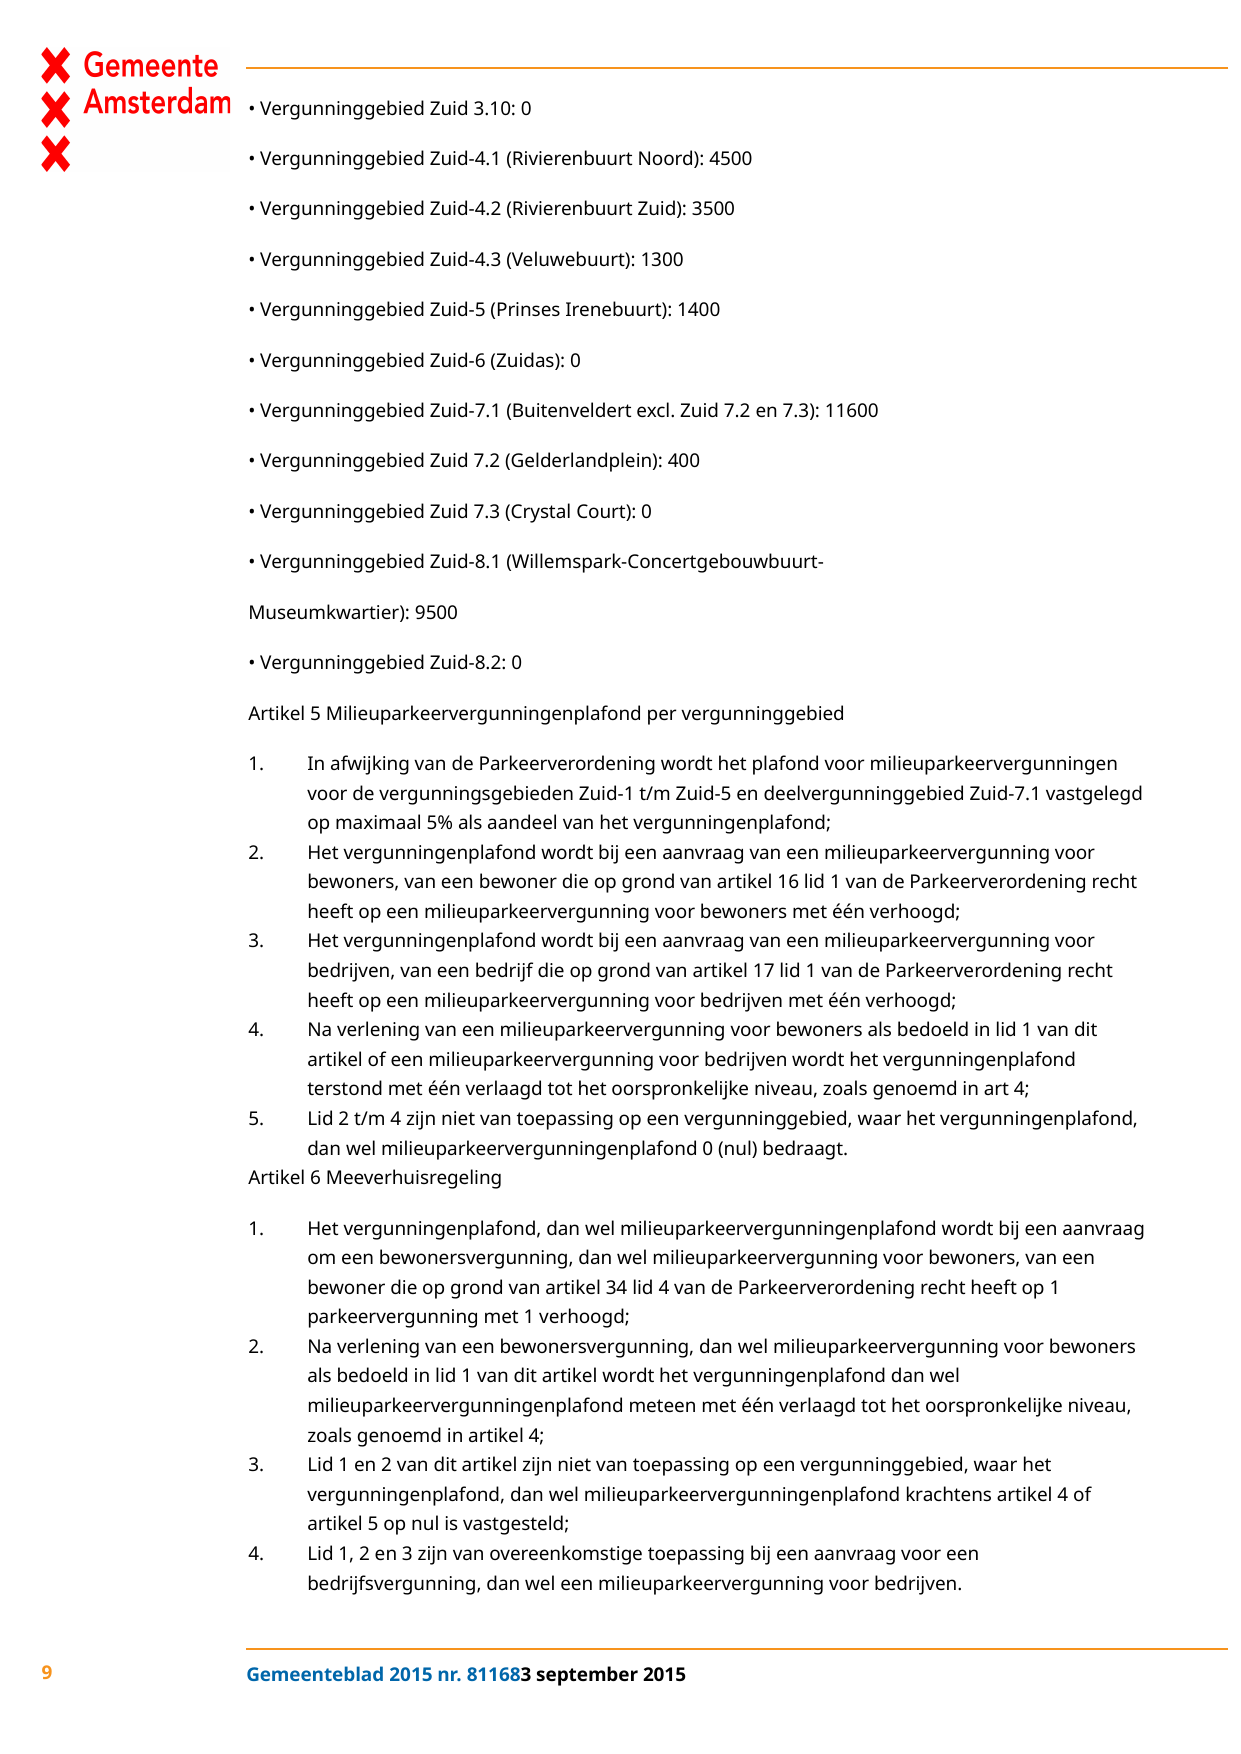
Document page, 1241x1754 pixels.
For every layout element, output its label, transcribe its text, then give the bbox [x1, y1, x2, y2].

text • Vergunninggebied Zuid-8.1 (Willemspark-Concertgebouwbuurt- [248, 548, 1152, 574]
list Na verlening van een milieuparkeervergunning voor bewoners als bedoeld in lid 1 van dit artikel of een milieuparkeervergunning voor bedrijven wordt het vergunningenplafond terstond met één verlaagd tot het oorspronkelijke niveau, zoals genoemd in art 4; [248, 1016, 1152, 1101]
text • Vergunninggebied Zuid 7.2 (Gelderlandplein): 400 [248, 448, 1152, 473]
list Lid 1 en 2 van dit artikel zijn niet van toepassing op een vergunninggebied, waar het vergunningenplafond, dan wel milieuparkeervergunningenplafond krachtens artikel 4 of artikel 5 op nul is vastgesteld; [248, 1451, 1152, 1536]
text • Vergunninggebied Zuid-6 (Zuidas): 0 [248, 347, 1152, 373]
text • Vergunninggebied Zuid-4.3 (Veluwebuurt): 1300 [248, 246, 1152, 272]
text • Vergunninggebied Zuid-4.2 (Rivierenbuurt Zuid): 3500 [248, 196, 1152, 221]
text • Vergunninggebied Zuid 3.10: 0 [248, 95, 1152, 121]
list Het vergunningenplafond, dan wel milieuparkeervergunningenplafond wordt bij een aanvraag om een bewonersvergunning, dan wel milieuparkeervergunning voor bewoners, van een bewoner die op grond van artikel 34 lid 4 van de Parkeerverordening recht heeft op 1 parkeervergunning met 1 verhoogd; [248, 1215, 1152, 1329]
text • Vergunninggebied Zuid-8.2: 0 [248, 649, 1152, 675]
text • Vergunninggebied Zuid-5 (Prinses Irenebuurt): 1400 [248, 296, 1152, 322]
text Artikel 5 Milieuparkeervergunningenplafond per vergunninggebied [248, 700, 1152, 726]
text • Vergunninggebied Zuid 7.3 (Crystal Court): 0 [248, 498, 1152, 524]
picture [41, 47, 231, 172]
list Het vergunningenplafond wordt bij een aanvraag van een milieuparkeervergunning voor bedrijven, van een bedrijf die op grond van artikel 17 lid 1 van de Parkeerverordening recht heeft op een milieuparkeervergunning voor bedrijven met één verhoogd; [248, 928, 1152, 1013]
list In afwijking van de Parkeerverordening wordt het plafond voor milieuparkeervergunningen voor de vergunningsgebieden Zuid-1 t/m Zuid-5 en deelvergunninggebied Zuid-7.1 vastgelegd op maximaal 5% als aandeel van het vergunningenplafond; [248, 750, 1152, 835]
text Artikel 6 Meeverhuisregeling [248, 1164, 1152, 1190]
list Het vergunningenplafond wordt bij een aanvraag van een milieuparkeervergunning voor bewoners, van een bewoner die op grond van artikel 16 lid 1 van de Parkeerverordening recht heeft op een milieuparkeervergunning voor bewoners met één verhoogd; [248, 839, 1152, 924]
text Museumkwartier): 9500 [248, 599, 1152, 625]
list Lid 1, 2 en 3 zijn van overeenkomstige toepassing bij een aanvraag voor een bedrijfsvergunning, dan wel een milieuparkeervergunning voor bedrijven. [248, 1540, 1152, 1596]
text • Vergunninggebied Zuid-4.1 (Rivierenbuurt Noord): 4500 [248, 145, 1152, 171]
list Na verlening van een bewonersvergunning, dan wel milieuparkeervergunning voor bewoners als bedoeld in lid 1 van dit artikel wordt het vergunningenplafond dan wel milieuparkeervergunningenplafond meteen met één verlaagd tot het oorspronkelijke niveau, zoals genoemd in artikel 4; [248, 1333, 1152, 1448]
list Lid 2 t/m 4 zijn niet van toepassing op een vergunninggebied, waar het vergunningenplafond, dan wel milieuparkeervergunningenplafond 0 (nul) bedraagt. [248, 1105, 1152, 1161]
text • Vergunninggebied Zuid-7.1 (Buitenveldert excl. Zuid 7.2 en 7.3): 11600 [248, 397, 1152, 423]
